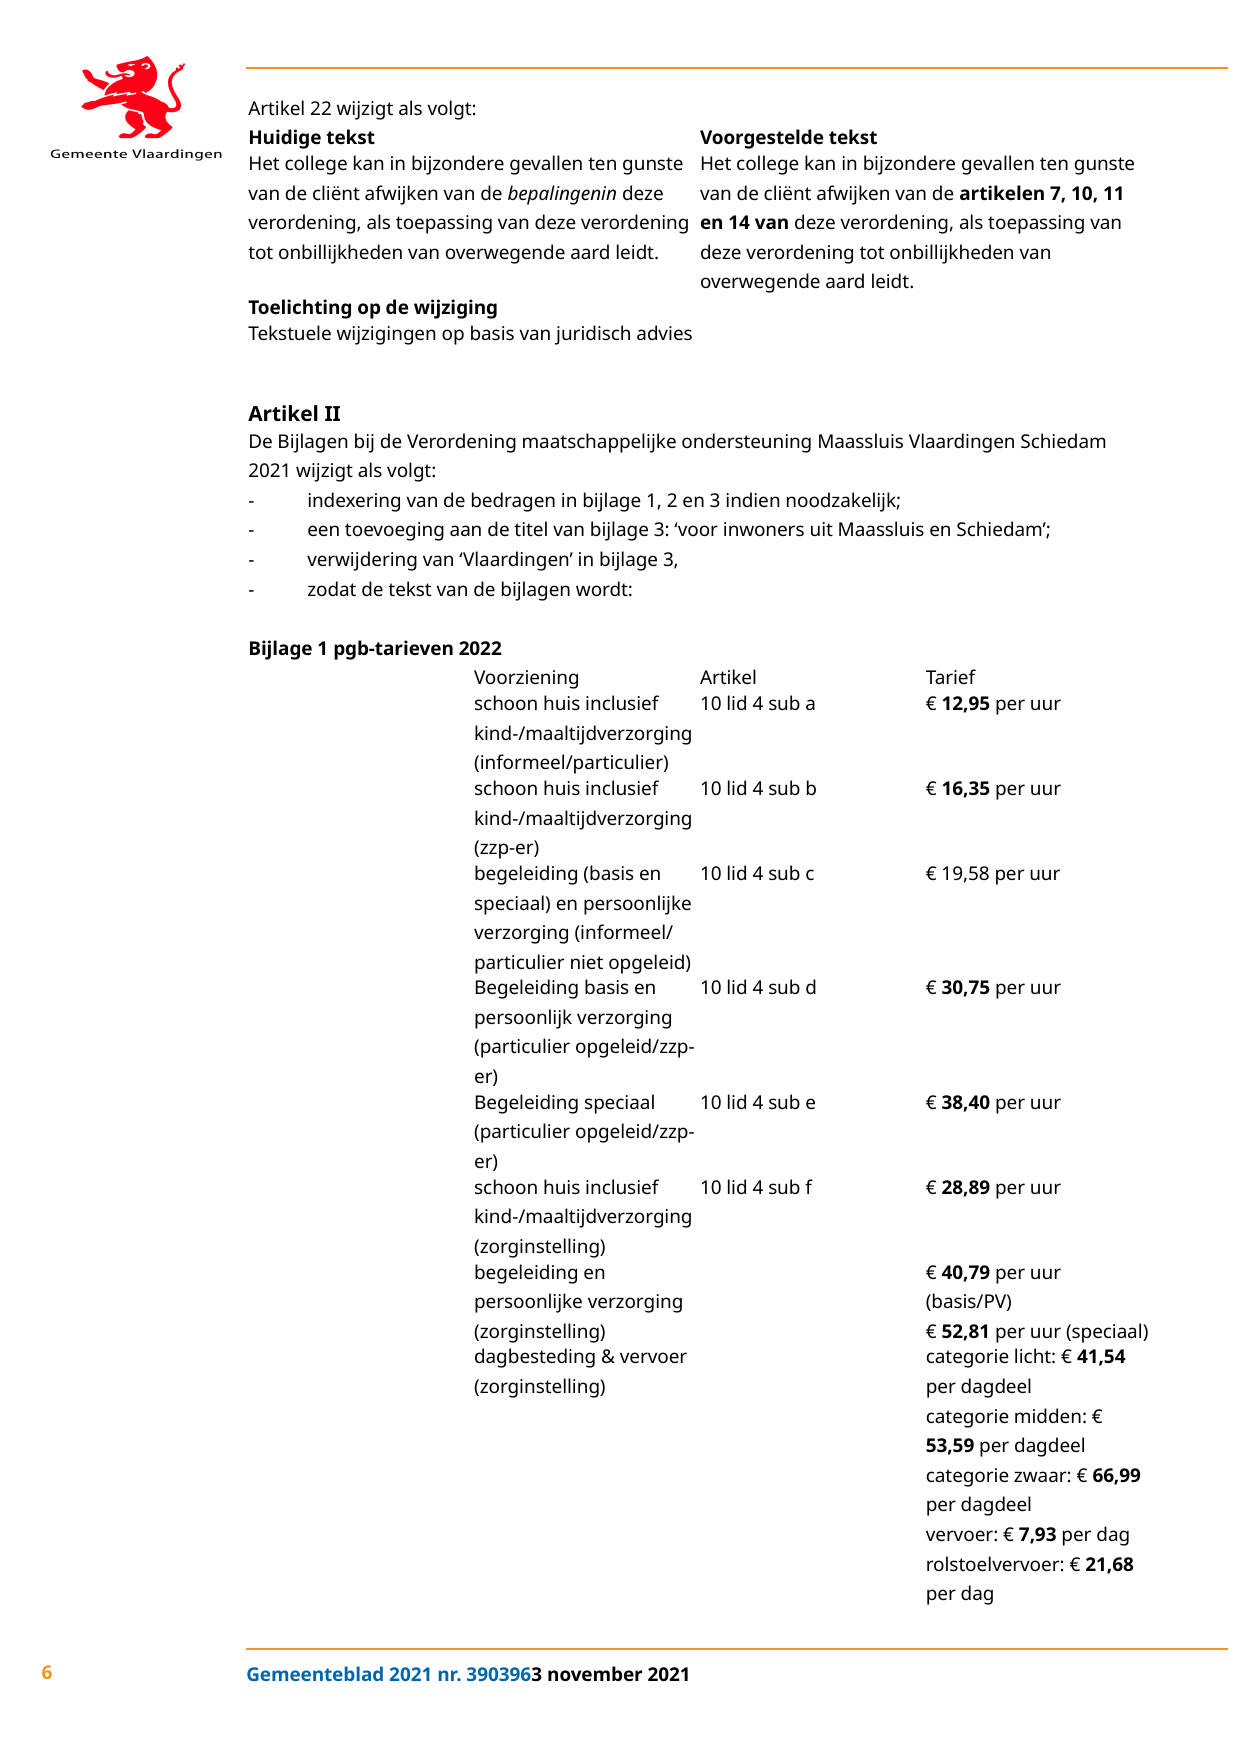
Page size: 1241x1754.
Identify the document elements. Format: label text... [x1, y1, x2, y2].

table_cell [248, 1259, 474, 1344]
table_cell [248, 775, 474, 860]
table_cell [248, 1344, 474, 1606]
table_cell € 38,40 per uur [926, 1089, 1152, 1174]
table_cell [248, 690, 474, 775]
table_cell begeleiding en persoonlijke verzorging (zorginstelling) [474, 1259, 700, 1344]
table_cell schoon huis inclusief kind-/maaltijdverzorging (informeel/particulier) [474, 690, 700, 775]
table_header Artikel [700, 665, 926, 690]
table_cell categorie licht: € 41,54 per dagdeel categorie midden: € 53,59 per dagdeel categorie zwaar: € 66,99 per dagdeel vervoer: € 7,93 per dag rolstoelvervoer: € 21,68 per dag [926, 1344, 1152, 1606]
text Artikel 22 wijzigt als volgt: [248, 95, 1152, 121]
table_header Tarief [926, 665, 1152, 690]
list verwijdering van ‘Vlaardingen’ in bijlage 3, [248, 546, 1152, 572]
table_cell Tekstuele wijzigingen op basis van juridisch advies [248, 320, 1152, 346]
table_header [248, 665, 474, 690]
table_cell schoon huis inclusief kind-/maaltijdverzorging (zorginstelling) [474, 1174, 700, 1259]
table_cell 10 lid 4 sub c [700, 860, 926, 974]
text Artikel II [248, 399, 1152, 428]
list een toevoeging aan de titel van bijlage 3: ‘voor inwoners uit Maassluis en Schiedam’; [248, 517, 1152, 542]
table_cell begeleiding (basis en speciaal) en persoonlijke verzorging (informeel/ particulier niet opgeleid) [474, 860, 700, 974]
table_cell € 28,89 per uur [926, 1174, 1152, 1259]
text De Bijlagen bij de Verordening maatschappelijke ondersteuning Maassluis Vlaardingen Schiedam 2021 wijzigt als volgt: [248, 428, 1152, 483]
table_cell Toelichting op de wijziging [248, 294, 1152, 320]
table_cell 10 lid 4 sub f [700, 1174, 926, 1606]
table_cell [248, 1089, 474, 1174]
table_cell [248, 975, 474, 1089]
picture [41, 47, 231, 172]
table_cell schoon huis inclusief kind-/maaltijdverzorging (zzp-er) [474, 775, 700, 860]
table_cell Het college kan in bijzondere gevallen ten gunste van de cliënt afwijken van de bepalingenin deze verordening, als toepassing van deze verordening tot onbillijkheden van overwegende aard leidt. [248, 150, 700, 294]
table_cell Het college kan in bijzondere gevallen ten gunste van de cliënt afwijken van de artikelen 7, 10, 11 en 14 van deze verordening, als toepassing van deze verordening tot onbillijkheden van overwegende aard leidt. [700, 150, 1152, 294]
table_cell Begeleiding speciaal (particulier opgeleid/zzp-er) [474, 1089, 700, 1174]
table_cell dagbesteding & vervoer (zorginstelling) [474, 1344, 700, 1606]
table_cell € 12,95 per uur [926, 690, 1152, 775]
table_cell € 16,35 per uur [926, 775, 1152, 860]
table_header Voorgestelde tekst [700, 125, 1152, 150]
table_cell € 40,79 per uur (basis/PV) € 52,81 per uur (speciaal) [926, 1259, 1152, 1344]
table_cell Begeleiding basis en persoonlijk verzorging (particulier opgeleid/zzp-er) [474, 975, 700, 1089]
list indexering van de bedragen in bijlage 1, 2 en 3 indien noodzakelijk; [248, 487, 1152, 513]
list zodat de tekst van de bijlagen wordt: [248, 576, 1152, 601]
table_cell 10 lid 4 sub d [700, 975, 926, 1089]
table_cell 10 lid 4 sub a [700, 690, 926, 775]
table_cell [248, 1174, 474, 1259]
table_header Voorziening [474, 665, 700, 690]
table_cell [248, 860, 474, 974]
table_cell 10 lid 4 sub b [700, 775, 926, 860]
table_cell 10 lid 4 sub e [700, 1089, 926, 1174]
table_header Huidige tekst [248, 125, 700, 150]
text Bijlage 1 pgb-tarieven 2022 [248, 635, 1152, 661]
table_cell € 30,75 per uur [926, 975, 1152, 1089]
table_cell € 19,58 per uur [926, 860, 1152, 974]
